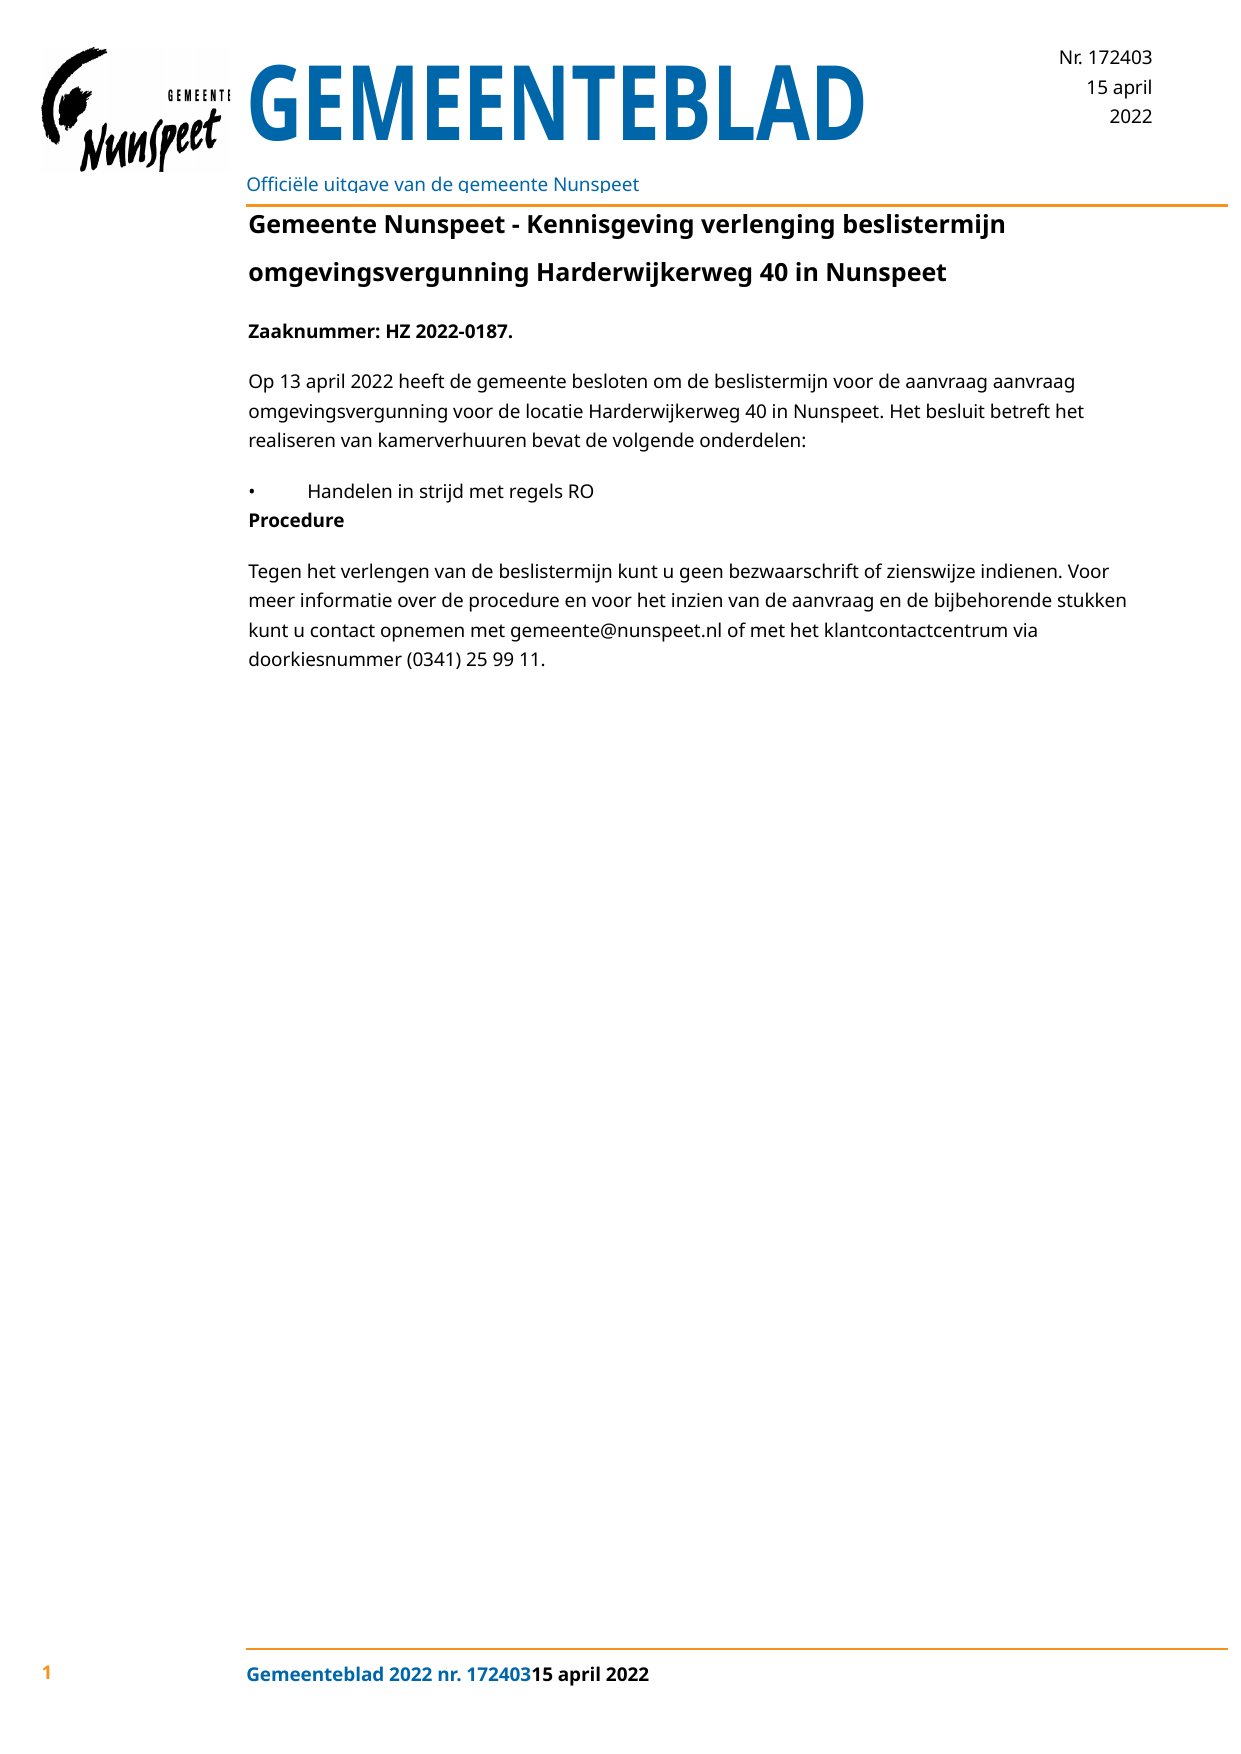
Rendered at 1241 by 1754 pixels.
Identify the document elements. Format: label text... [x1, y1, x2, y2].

text Gemeente Nunspeet - Kennisgeving verlenging beslistermijn omgevingsvergunning Harderwijkerweg 40 in Nunspeet [248, 207, 1152, 288]
list Handelen in strijd met regels RO [248, 478, 1152, 504]
text Tegen het verlengen van de beslistermijn kunt u geen bezwaarschrift of zienswijze indienen. Voor meer informatie over de procedure en voor het inzien van de aanvraag en de bijbehorende stukken kunt u contact opnemen met gemeente@nunspeet.nl of met het klantcontactcentrum via doorkiesnummer (0341) 25 99 11. [248, 558, 1152, 672]
text Op 13 april 2022 heeft de gemeente besloten om de beslistermijn voor de aanvraag aanvraag omgevingsvergunning voor de locatie Harderwijkerweg 40 in Nunspeet. Het besluit betreft het realiseren van kamerverhuuren bevat de volgende onderdelen: [248, 368, 1152, 453]
picture [41, 47, 231, 172]
text Zaaknummer: HZ 2022-0187. [248, 318, 1152, 344]
text Procedure [248, 507, 1152, 533]
